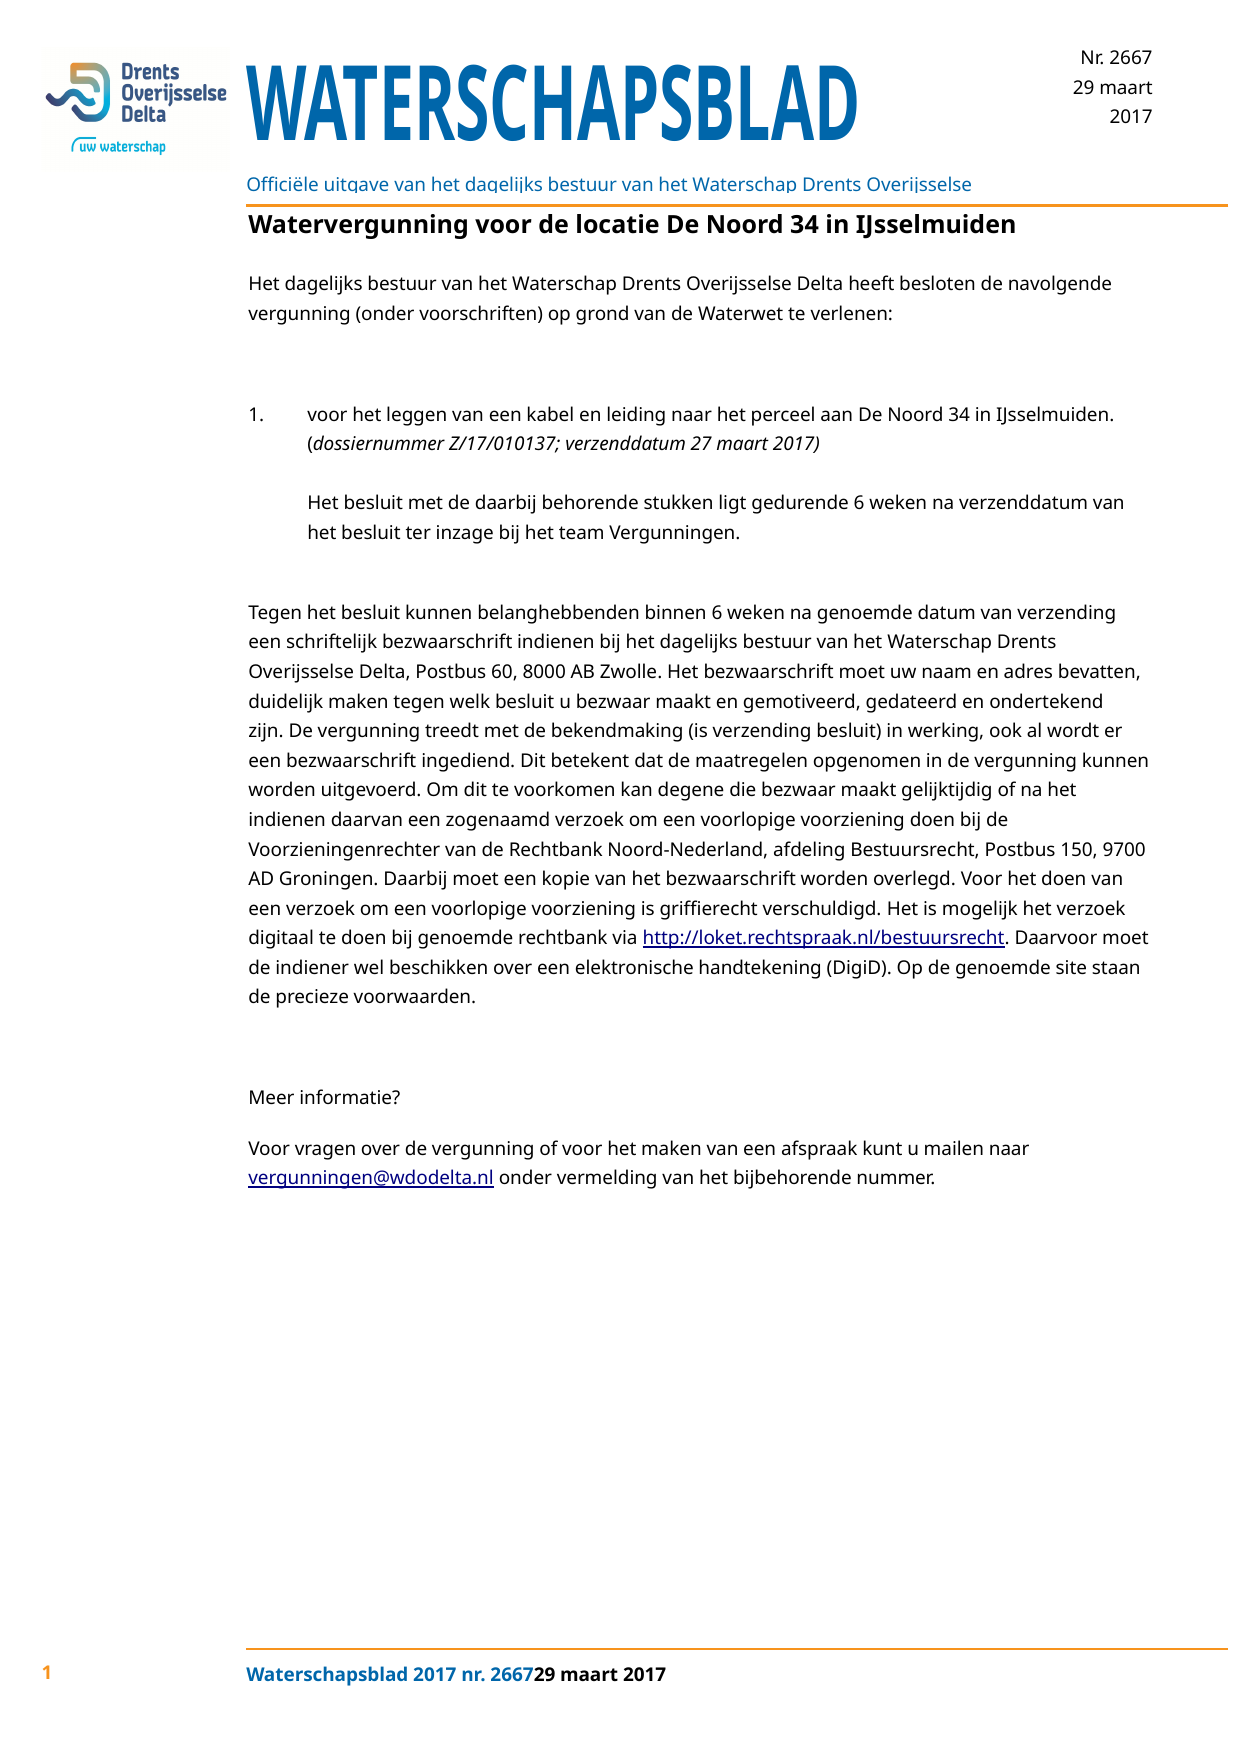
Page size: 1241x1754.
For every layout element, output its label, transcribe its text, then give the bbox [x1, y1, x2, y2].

text Watervergunning voor de locatie De Noord 34 in IJsselmuiden [248, 207, 1152, 241]
text Het dagelijks bestuur van het Waterschap Drents Overijsselse Delta heeft besloten de navolgende vergunning (onder voorschriften) op grond van de Waterwet te verlenen: [248, 270, 1152, 326]
picture [41, 47, 231, 172]
text Voor vragen over de vergunning of voor het maken van een afspraak kunt u mailen naar vergunningen@wdodelta.nl onder vermelding van het bijbehorende nummer. [248, 1135, 1152, 1190]
text Tegen het besluit kunnen belanghebbenden binnen 6 weken na genoemde datum van verzending een schriftelijk bezwaarschrift indienen bij het dagelijks bestuur van het Waterschap Drents Overijsselse Delta, Postbus 60, 8000 AB Zwolle. Het bezwaarschrift moet uw naam en adres bevatten, duidelijk maken tegen welk besluit u bezwaar maakt en gemotiveerd, gedateerd en ondertekend zijn. De vergunning treedt met de bekendmaking (is verzending besluit) in werking, ook al wordt er een bezwaarschrift ingediend. Dit betekent dat de maatregelen opgenomen in de vergunning kunnen worden uitgevoerd. Om dit te voorkomen kan degene die bezwaar maakt gelijktijdig of na het indienen daarvan een zogenaamd verzoek om een voorlopige voorziening doen bij de Voorzieningenrechter van de Rechtbank Noord-Nederland, afdeling Bestuursrecht, Postbus 150, 9700 AD Groningen. Daarbij moet een kopie van het bezwaarschrift worden overlegd. Voor het doen van een verzoek om een voorlopige voorziening is griffierecht verschuldigd. Het is mogelijk het verzoek digitaal te doen bij genoemde rechtbank via http://loket.rechtspraak.nl/bestuursrecht. Daarvoor moet de indiener wel beschikken over een elektronische handtekening (DigiD). Op de genoemde site staan de precieze voorwaarden. [248, 599, 1152, 1009]
text Meer informatie? [248, 1084, 1152, 1110]
list Het besluit met de daarbij behorende stukken ligt gedurende 6 weken na verzenddatum van het besluit ter inzage bij het team Vergunningen. [248, 489, 1152, 545]
list voor het leggen van een kabel en leiding naar het perceel aan De Noord 34 in IJsselmuiden. (dossiernummer Z/17/010137; verzenddatum 27 maart 2017) [248, 401, 1152, 456]
